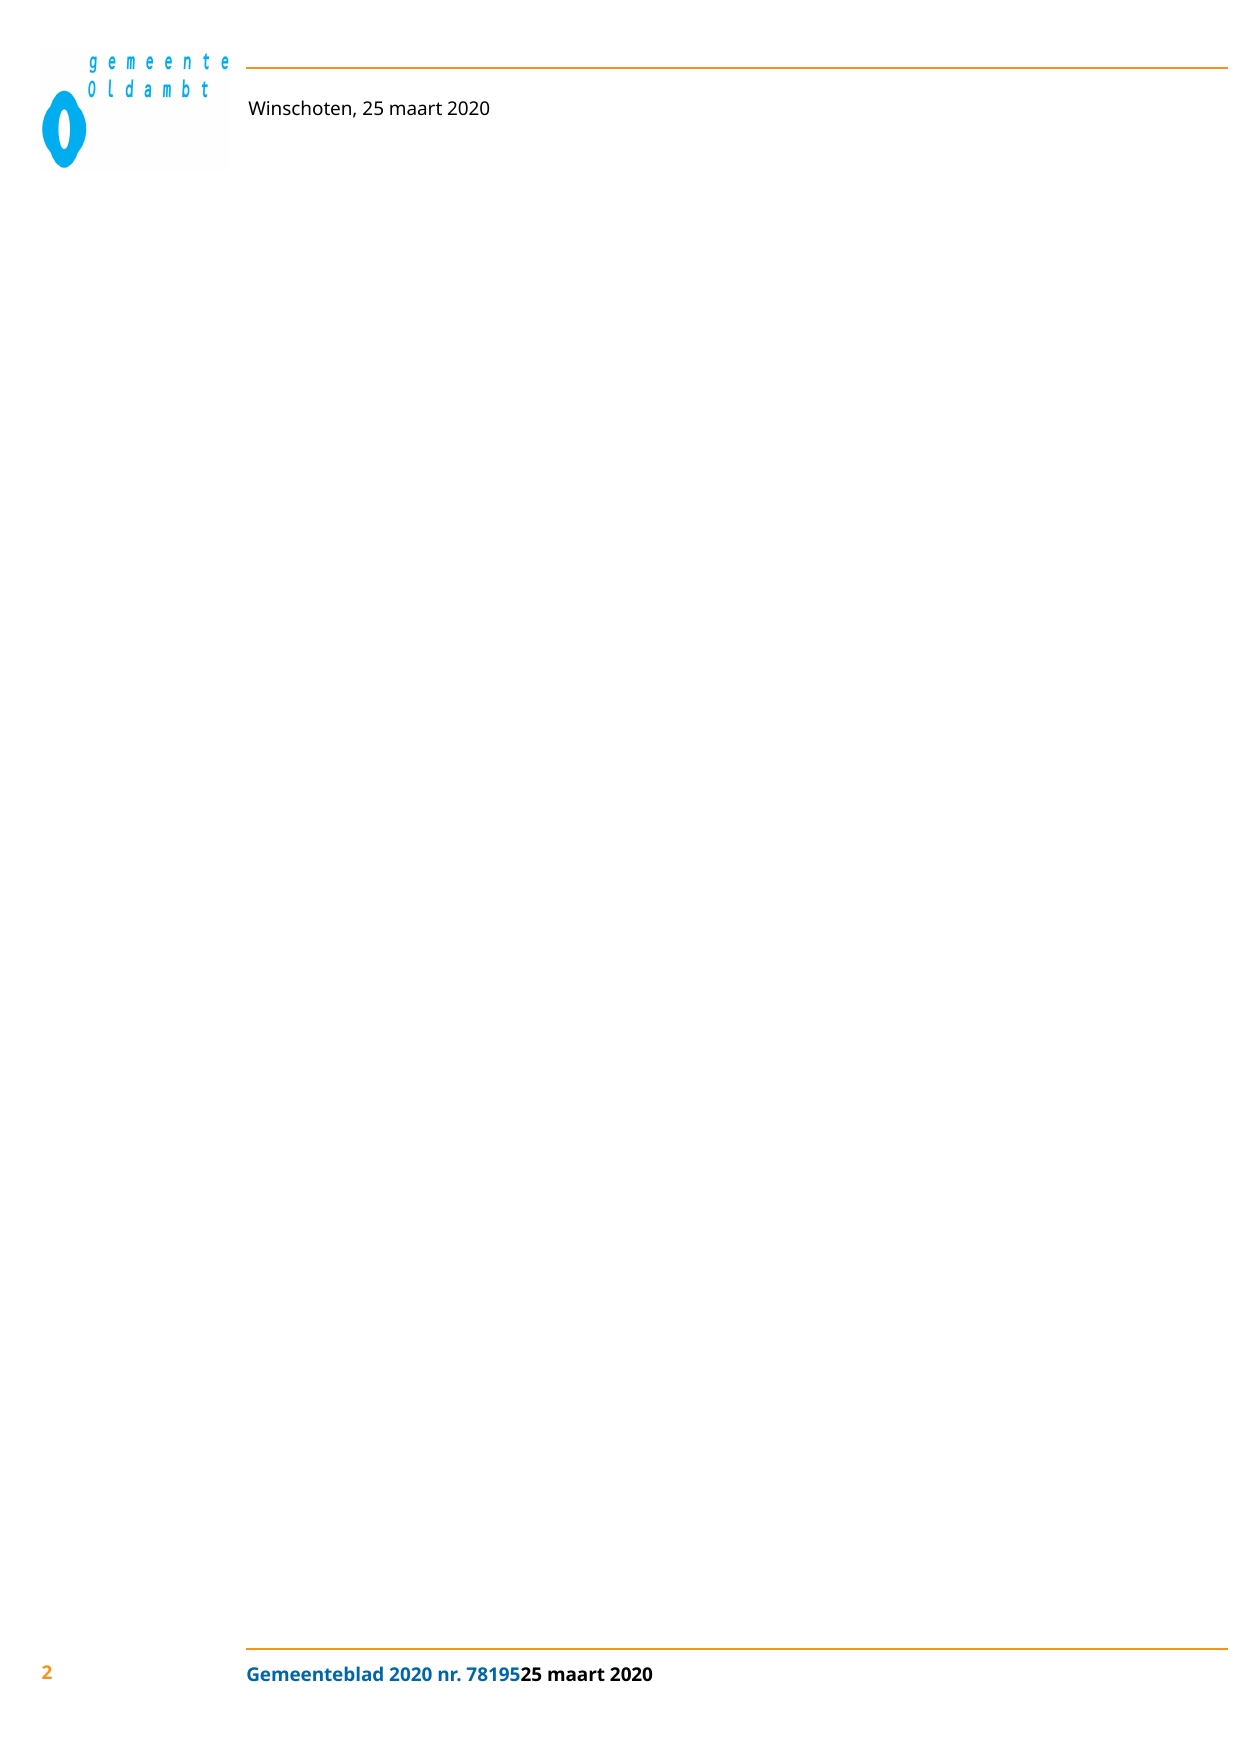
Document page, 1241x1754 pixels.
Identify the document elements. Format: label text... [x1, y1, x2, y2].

picture [41, 47, 231, 172]
text Winschoten, 25 maart 2020 [248, 95, 1152, 121]
